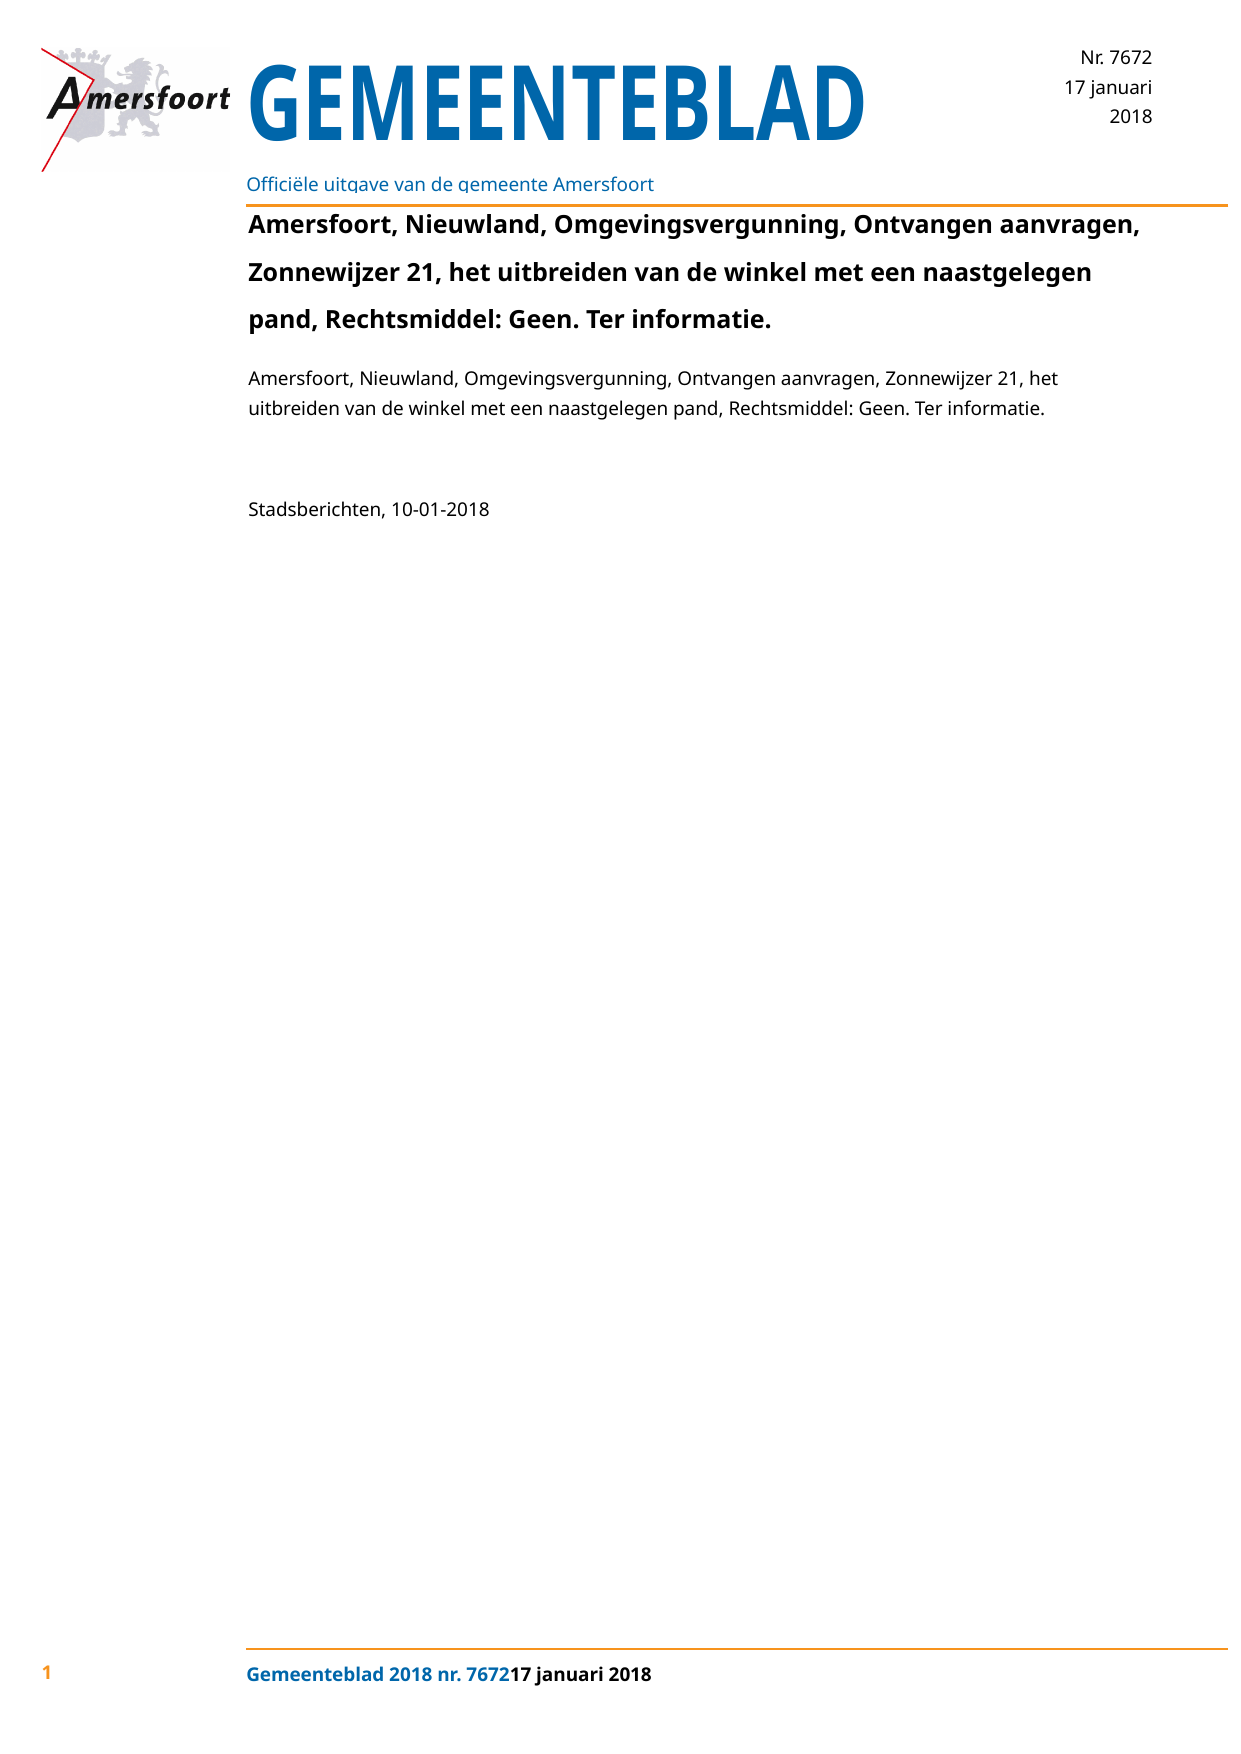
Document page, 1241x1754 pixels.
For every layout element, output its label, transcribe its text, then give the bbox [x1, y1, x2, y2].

text Amersfoort, Nieuwland, Omgevingsvergunning, Ontvangen aanvragen, Zonnewijzer 21, het uitbreiden van de winkel met een naastgelegen pand, Rechtsmiddel: Geen. Ter informatie. [248, 366, 1152, 421]
text Amersfoort, Nieuwland, Omgevingsvergunning, Ontvangen aanvragen, Zonnewijzer 21, het uitbreiden van de winkel met een naastgelegen pand, Rechtsmiddel: Geen. Ter informatie. [248, 207, 1152, 336]
picture [41, 47, 231, 172]
text Stadsberichten, 10-01-2018 [248, 496, 1152, 522]
